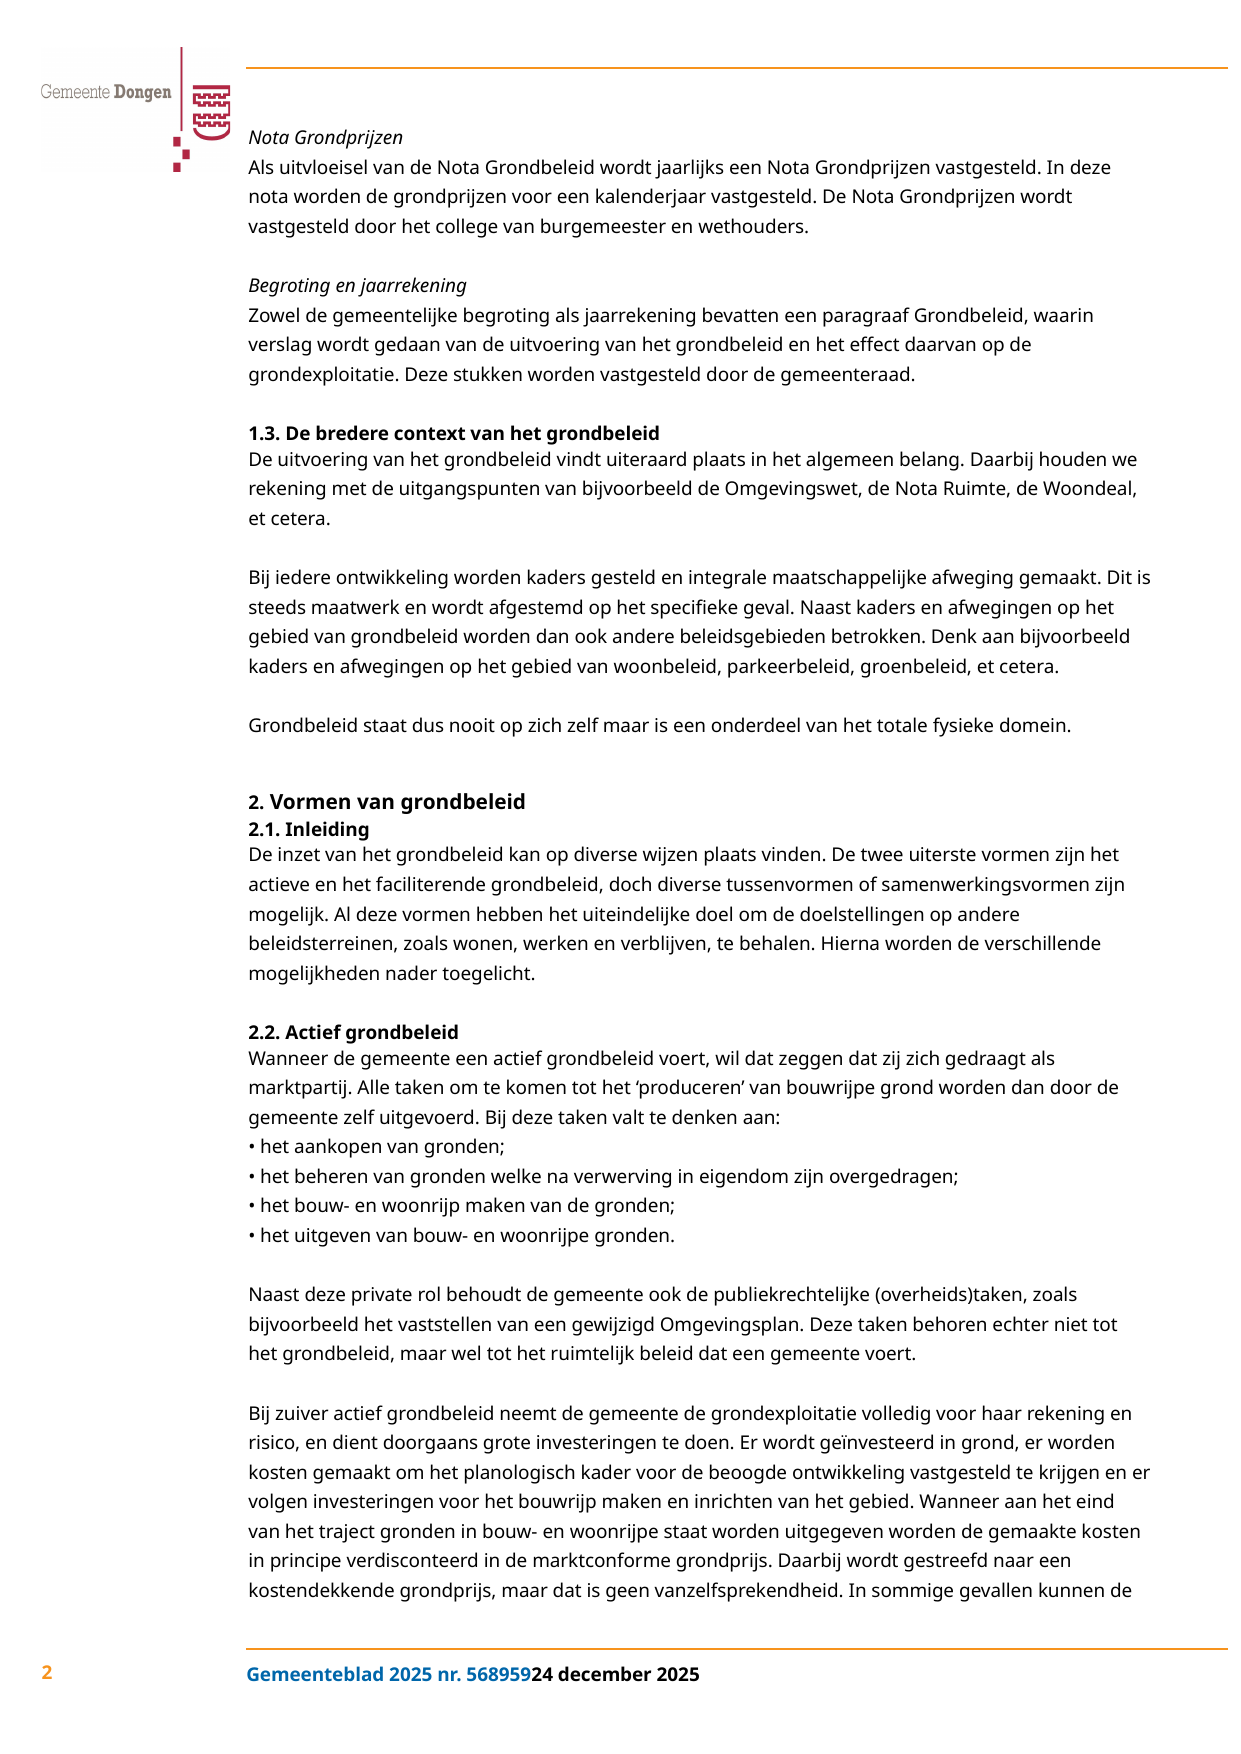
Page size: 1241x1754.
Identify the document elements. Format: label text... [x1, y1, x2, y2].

picture [41, 47, 231, 172]
text 2.2. Actief grondbeleid [248, 1019, 1152, 1045]
text De uitvoering van het grondbeleid vindt uiteraard plaats in het algemeen belang. Daarbij houden we rekening met de uitgangspunten van bijvoorbeeld de Omgevingswet, de Nota Ruimte, de Woondeal, et cetera. [248, 446, 1152, 531]
text 2.1. Inleiding [248, 816, 1152, 842]
text • het aankopen van gronden; [248, 1133, 1152, 1159]
text Zowel de gemeentelijke begroting als jaarrekening bevatten een paragraaf Grondbeleid, waarin verslag wordt gedaan van de uitvoering van het grondbeleid en het effect daarvan op de grondexploitatie. Deze stukken worden vastgesteld door de gemeenteraad. [248, 302, 1152, 387]
text Grondbeleid staat dus nooit op zich zelf maar is een onderdeel van het totale fysieke domein. [248, 712, 1152, 738]
text Begroting en jaarrekening [248, 272, 1152, 298]
text • het beheren van gronden welke na verwerving in eigendom zijn overgedragen; [248, 1163, 1152, 1189]
text • het uitgeven van bouw- en woonrijpe gronden. [248, 1222, 1152, 1248]
text De inzet van het grondbeleid kan op diverse wijzen plaats vinden. De twee uiterste vormen zijn het actieve en het faciliterende grondbeleid, doch diverse tussenvormen of samenwerkingsvormen zijn mogelijk. Al deze vormen hebben het uiteindelijke doel om de doelstellingen op andere beleidsterreinen, zoals wonen, werken en verblijven, te behalen. Hierna worden de verschillende mogelijkheden nader toegelicht. [248, 842, 1152, 986]
text 1.3. De bredere context van het grondbeleid [248, 420, 1152, 446]
text Als uitvloeisel van de Nota Grondbeleid wordt jaarlijks een Nota Grondprijzen vastgesteld. In deze nota worden de grondprijzen voor een kalenderjaar vastgesteld. De Nota Grondprijzen wordt vastgesteld door het college van burgemeester en wethouders. [248, 154, 1152, 239]
text • het bouw- en woonrijp maken van de gronden; [248, 1193, 1152, 1218]
text 2. Vormen van grondbeleid [248, 787, 1152, 816]
text Bij zuiver actief grondbeleid neemt de gemeente de grondexploitatie volledig voor haar rekening en risico, en dient doorgaans grote investeringen te doen. Er wordt geïnvesteerd in grond, er worden kosten gemaakt om het planologisch kader voor de beoogde ontwikkeling vastgesteld te krijgen en er volgen investeringen voor het bouwrijp maken en inrichten van het gebied. Wanneer aan het eind van het traject gronden in bouw- en woonrijpe staat worden uitgegeven worden de gemaakte kosten in principe verdisconteerd in de marktconforme grondprijs. Daarbij wordt gestreefd naar een kostendekkende grondprijs, maar dat is geen vanzelfsprekendheid. In sommige gevallen kunnen de [248, 1400, 1152, 1603]
text Wanneer de gemeente een actief grondbeleid voert, wil dat zeggen dat zij zich gedraagt als marktpartij. Alle taken om te komen tot het ‘produceren’ van bouwrijpe grond worden dan door de gemeente zelf uitgevoerd. Bij deze taken valt te denken aan: [248, 1045, 1152, 1130]
text Nota Grondprijzen [248, 124, 1152, 150]
text Naast deze private rol behoudt de gemeente ook de publiekrechtelijke (overheids)taken, zoals bijvoorbeeld het vaststellen van een gewijzigd Omgevingsplan. Deze taken behoren echter niet tot het grondbeleid, maar wel tot het ruimtelijk beleid dat een gemeente voert. [248, 1281, 1152, 1366]
text Bij iedere ontwikkeling worden kaders gesteld en integrale maatschappelijke afweging gemaakt. Dit is steeds maatwerk en wordt afgestemd op het specifieke geval. Naast kaders en afwegingen op het gebied van grondbeleid worden dan ook andere beleidsgebieden betrokken. Denk aan bijvoorbeeld kaders en afwegingen op het gebied van woonbeleid, parkeerbeleid, groenbeleid, et cetera. [248, 564, 1152, 679]
